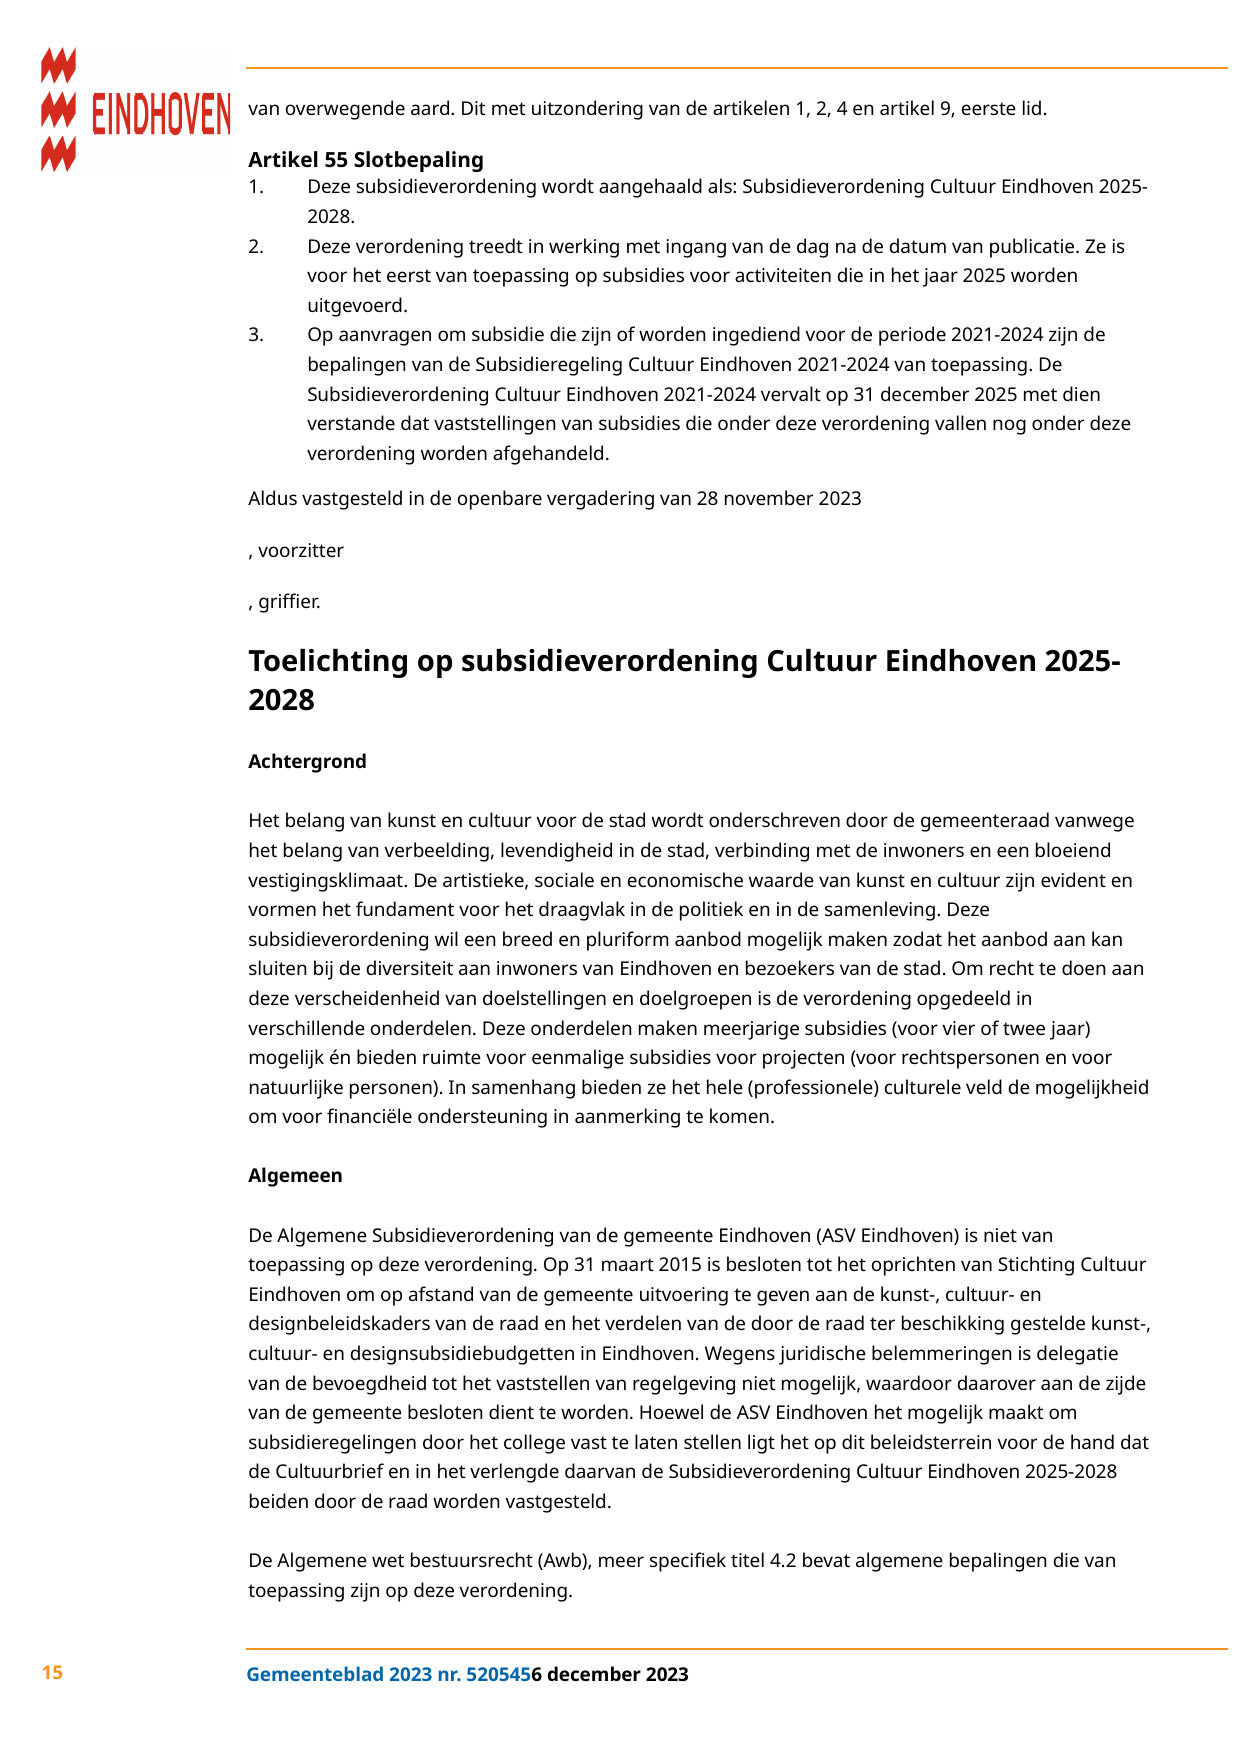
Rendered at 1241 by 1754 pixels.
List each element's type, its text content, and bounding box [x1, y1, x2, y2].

text , griffier. [248, 588, 1152, 614]
text Toelichting op subsidieverordening Cultuur Eindhoven 2025-2028 [248, 640, 1152, 719]
text Achtergrond [248, 748, 1152, 774]
text Het belang van kunst en cultuur voor de stad wordt onderschreven door de gemeenteraad vanwege het belang van verbeelding, levendigheid in de stad, verbinding met de inwoners en een bloeiend vestigingsklimaat. De artistieke, sociale en economische waarde van kunst en cultuur zijn evident en vormen het fundament voor het draagvlak in de politiek en in de samenleving. Deze subsidieverordening wil een breed en pluriform aanbod mogelijk maken zodat het aanbod aan kan sluiten bij de diversiteit aan inwoners van Eindhoven en bezoekers van de stad. Om recht te doen aan deze verscheidenheid van doelstellingen en doelgroepen is de verordening opgedeeld in verschillende onderdelen. Deze onderdelen maken meerjarige subsidies (voor vier of twee jaar) mogelijk én bieden ruimte voor eenmalige subsidies voor projecten (voor rechtspersonen en voor natuurlijke personen). In samenhang bieden ze het hele (professionele) culturele veld de mogelijkheid om voor financiële ondersteuning in aanmerking te komen. [248, 808, 1152, 1129]
text , voorzitter [248, 537, 1152, 563]
text van overwegende aard. Dit met uitzondering van de artikelen 1, 2, 4 en artikel 9, eerste lid. [248, 95, 1152, 121]
text Artikel 55 Slotbepaling [248, 145, 1152, 174]
list Deze verordening treedt in werking met ingang van de dag na de datum van publicatie. Ze is voor het eerst van toepassing op subsidies voor activiteiten die in het jaar 2025 worden uitgevoerd. [248, 233, 1152, 318]
list Op aanvragen om subsidie die zijn of worden ingediend voor de periode 2021-2024 zijn de bepalingen van de Subsidieregeling Cultuur Eindhoven 2021-2024 van toepassing. De Subsidieverordening Cultuur Eindhoven 2021-2024 vervalt op 31 december 2025 met dien verstande dat vaststellingen van subsidies die onder deze verordening vallen nog onder deze verordening worden afgehandeld. [248, 322, 1152, 466]
text De Algemene Subsidieverordening van de gemeente Eindhoven (ASV Eindhoven) is niet van toepassing op deze verordening. Op 31 maart 2015 is besloten tot het oprichten van Stichting Cultuur Eindhoven om op afstand van de gemeente uitvoering te geven aan de kunst-, cultuur- en designbeleidskaders van de raad en het verdelen van de door de raad ter beschikking gestelde kunst-, cultuur- en designsubsidiebudgetten in Eindhoven. Wegens juridische belemmeringen is delegatie van de bevoegdheid tot het vaststellen van regelgeving niet mogelijk, waardoor daarover aan de zijde van de gemeente besloten dient te worden. Hoewel de ASV Eindhoven het mogelijk maakt om subsidieregelingen door het college vast te laten stellen ligt het op dit beleidsterrein voor de hand dat de Cultuurbrief en in het verlengde daarvan de Subsidieverordening Cultuur Eindhoven 2025-2028 beiden door de raad worden vastgesteld. [248, 1222, 1152, 1514]
picture [41, 47, 231, 172]
text De Algemene wet bestuursrecht (Awb), meer specifiek titel 4.2 bevat algemene bepalingen die van toepassing zijn op deze verordening. [248, 1547, 1152, 1602]
list Deze subsidieverordening wordt aangehaald als: Subsidieverordening Cultuur Eindhoven 2025-2028. [248, 174, 1152, 229]
text Algemeen [248, 1163, 1152, 1188]
text Aldus vastgesteld in de openbare vergadering van 28 november 2023 [248, 486, 1152, 511]
